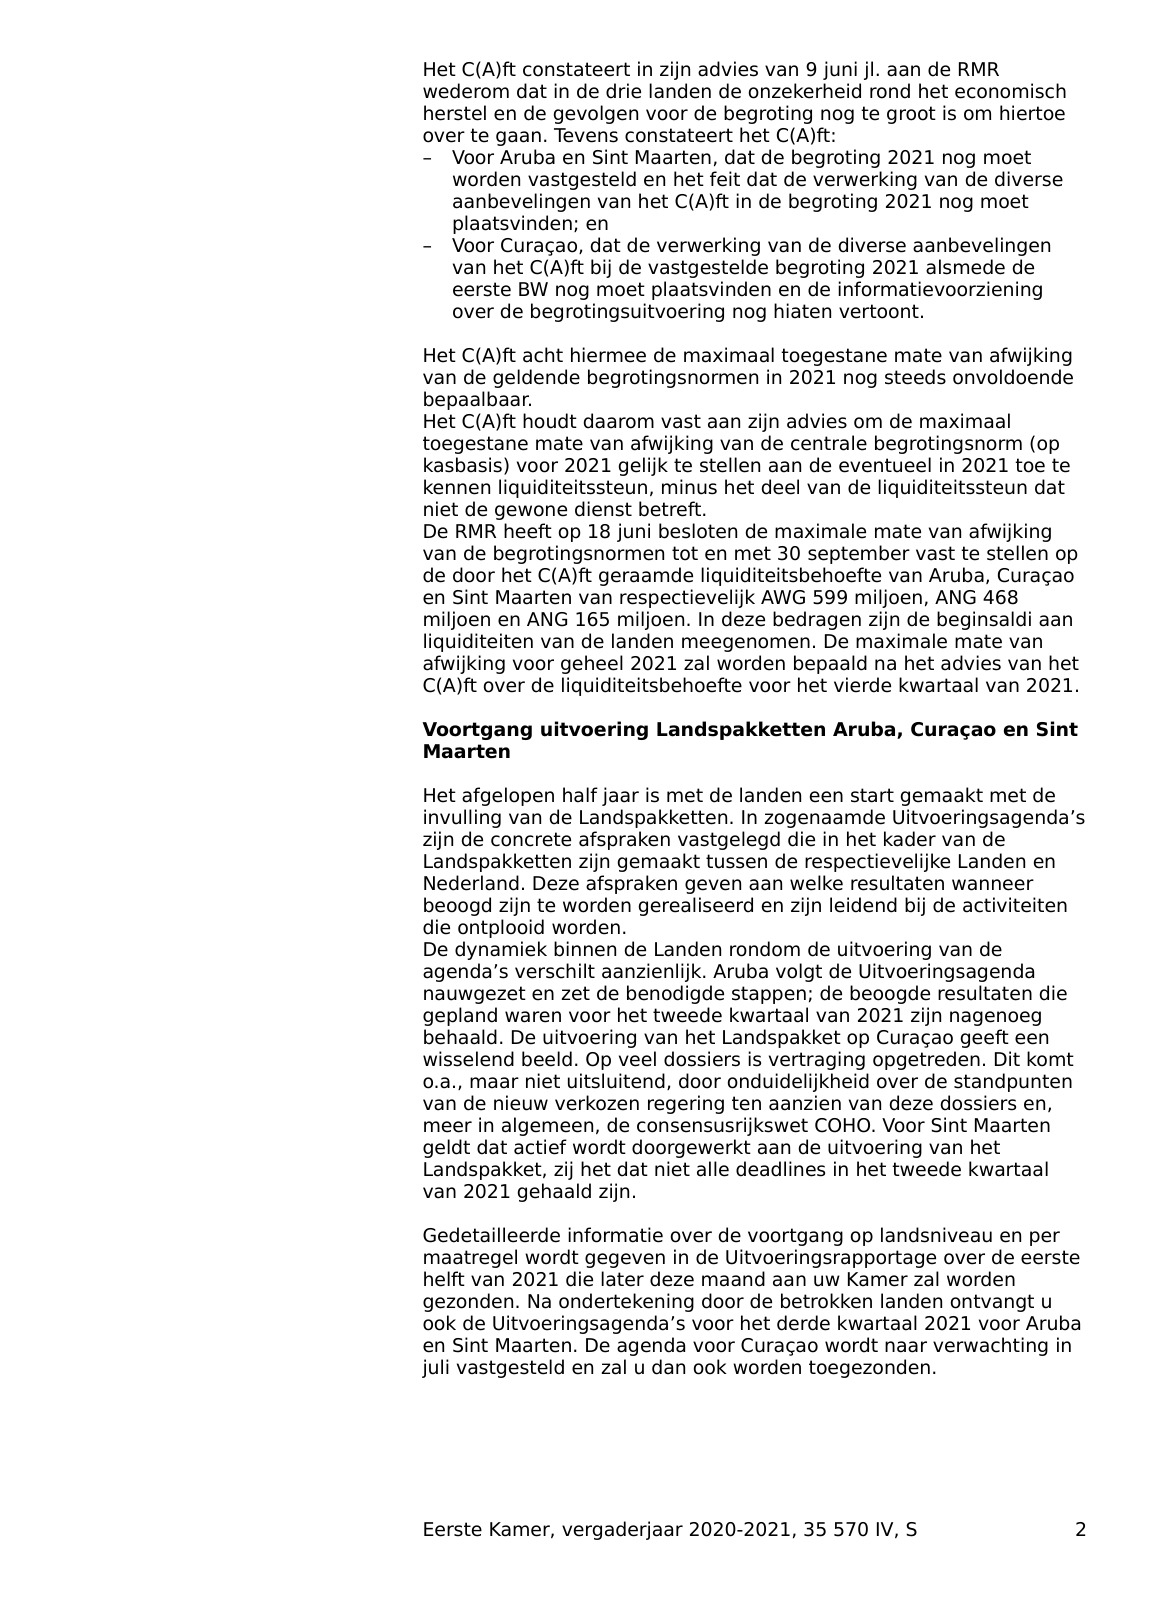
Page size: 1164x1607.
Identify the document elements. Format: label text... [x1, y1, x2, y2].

text Het afgelopen half jaar is met de landen een start gemaakt met de invulling van de Landspakketten. In zogenaamde Uitvoeringsagenda’s zijn de concrete afspraken vastgelegd die in het kader van de Landspakketten zijn gemaakt tussen de respectievelijke Landen en Nederland. Deze afspraken geven aan welke resultaten wanneer beoogd zijn te worden gerealiseerd en zijn leidend bij de activiteiten die ontplooid worden. [422, 785, 1087, 939]
text – Voor Aruba en Sint Maarten, dat de begroting 2021 nog moet worden vastgesteld en het feit dat de verwerking van de diverse aanbevelingen van het C(A)ft in de begroting 2021 nog moet plaatsvinden; en [422, 147, 1087, 235]
text Het C(A)ft constateert in zijn advies van 9 juni jl. aan de RMR wederom dat in de drie landen de onzekerheid rond het economisch herstel en de gevolgen voor de begroting nog te groot is om hiertoe over te gaan. Tevens constateert het C(A)ft: [422, 59, 1087, 147]
text De dynamiek binnen de Landen rondom de uitvoering van de agenda’s verschilt aanzienlijk. Aruba volgt de Uitvoeringsagenda nauwgezet en zet de benodigde stappen; de beoogde resultaten die gepland waren voor het tweede kwartaal van 2021 zijn nagenoeg behaald. De uitvoering van het Landspakket op Curaçao geeft een wisselend beeld. Op veel dossiers is vertraging opgetreden. Dit komt o.a., maar niet uitsluitend, door onduidelijkheid over de standpunten van de nieuw verkozen regering ten aanzien van deze dossiers en, meer in algemeen, de consensusrijkswet COHO. Voor Sint Maarten geldt dat actief wordt doorgewerkt aan de uitvoering van het Landspakket, zij het dat niet alle deadlines in het tweede kwartaal van 2021 gehaald zijn. [422, 939, 1087, 1203]
text Het C(A)ft houdt daarom vast aan zijn advies om de maximaal toegestane mate van afwijking van de centrale begrotingsnorm (op kasbasis) voor 2021 gelijk te stellen aan de eventueel in 2021 toe te kennen liquiditeitssteun, minus het deel van de liquiditeitssteun dat niet de gewone dienst betreft. [422, 411, 1087, 521]
text Gedetailleerde informatie over de voortgang op landsniveau en per maatregel wordt gegeven in de Uitvoeringsrapportage over de eerste helft van 2021 die later deze maand aan uw Kamer zal worden gezonden. Na ondertekening door de betrokken landen ontvangt u ook de Uitvoeringsagenda’s voor het derde kwartaal 2021 voor Aruba en Sint Maarten. De agenda voor Curaçao wordt naar verwachting in juli vastgesteld en zal u dan ook worden toegezonden. [422, 1225, 1087, 1379]
text – Voor Curaçao, dat de verwerking van de diverse aanbevelingen van het C(A)ft bij de vastgestelde begroting 2021 alsmede de eerste BW nog moet plaatsvinden en de informatievoorziening over de begrotingsuitvoering nog hiaten vertoont. [422, 235, 1087, 323]
subtitle Voortgang uitvoering Landspakketten Aruba, Curaçao en Sint Maarten [422, 719, 1087, 763]
text Het C(A)ft acht hiermee de maximaal toegestane mate van afwijking van de geldende begrotingsnormen in 2021 nog steeds onvoldoende bepaalbaar. [422, 345, 1087, 411]
text De RMR heeft op 18 juni besloten de maximale mate van afwijking van de begrotingsnormen tot en met 30 september vast te stellen op de door het C(A)ft geraamde liquiditeitsbehoefte van Aruba, Curaçao en Sint Maarten van respectievelijk AWG 599 miljoen, ANG 468 miljoen en ANG 165 miljoen. In deze bedragen zijn de beginsaldi aan liquiditeiten van de landen meegenomen. De maximale mate van afwijking voor geheel 2021 zal worden bepaald na het advies van het C(A)ft over de liquiditeitsbehoefte voor het vierde kwartaal van 2021. [422, 521, 1087, 697]
